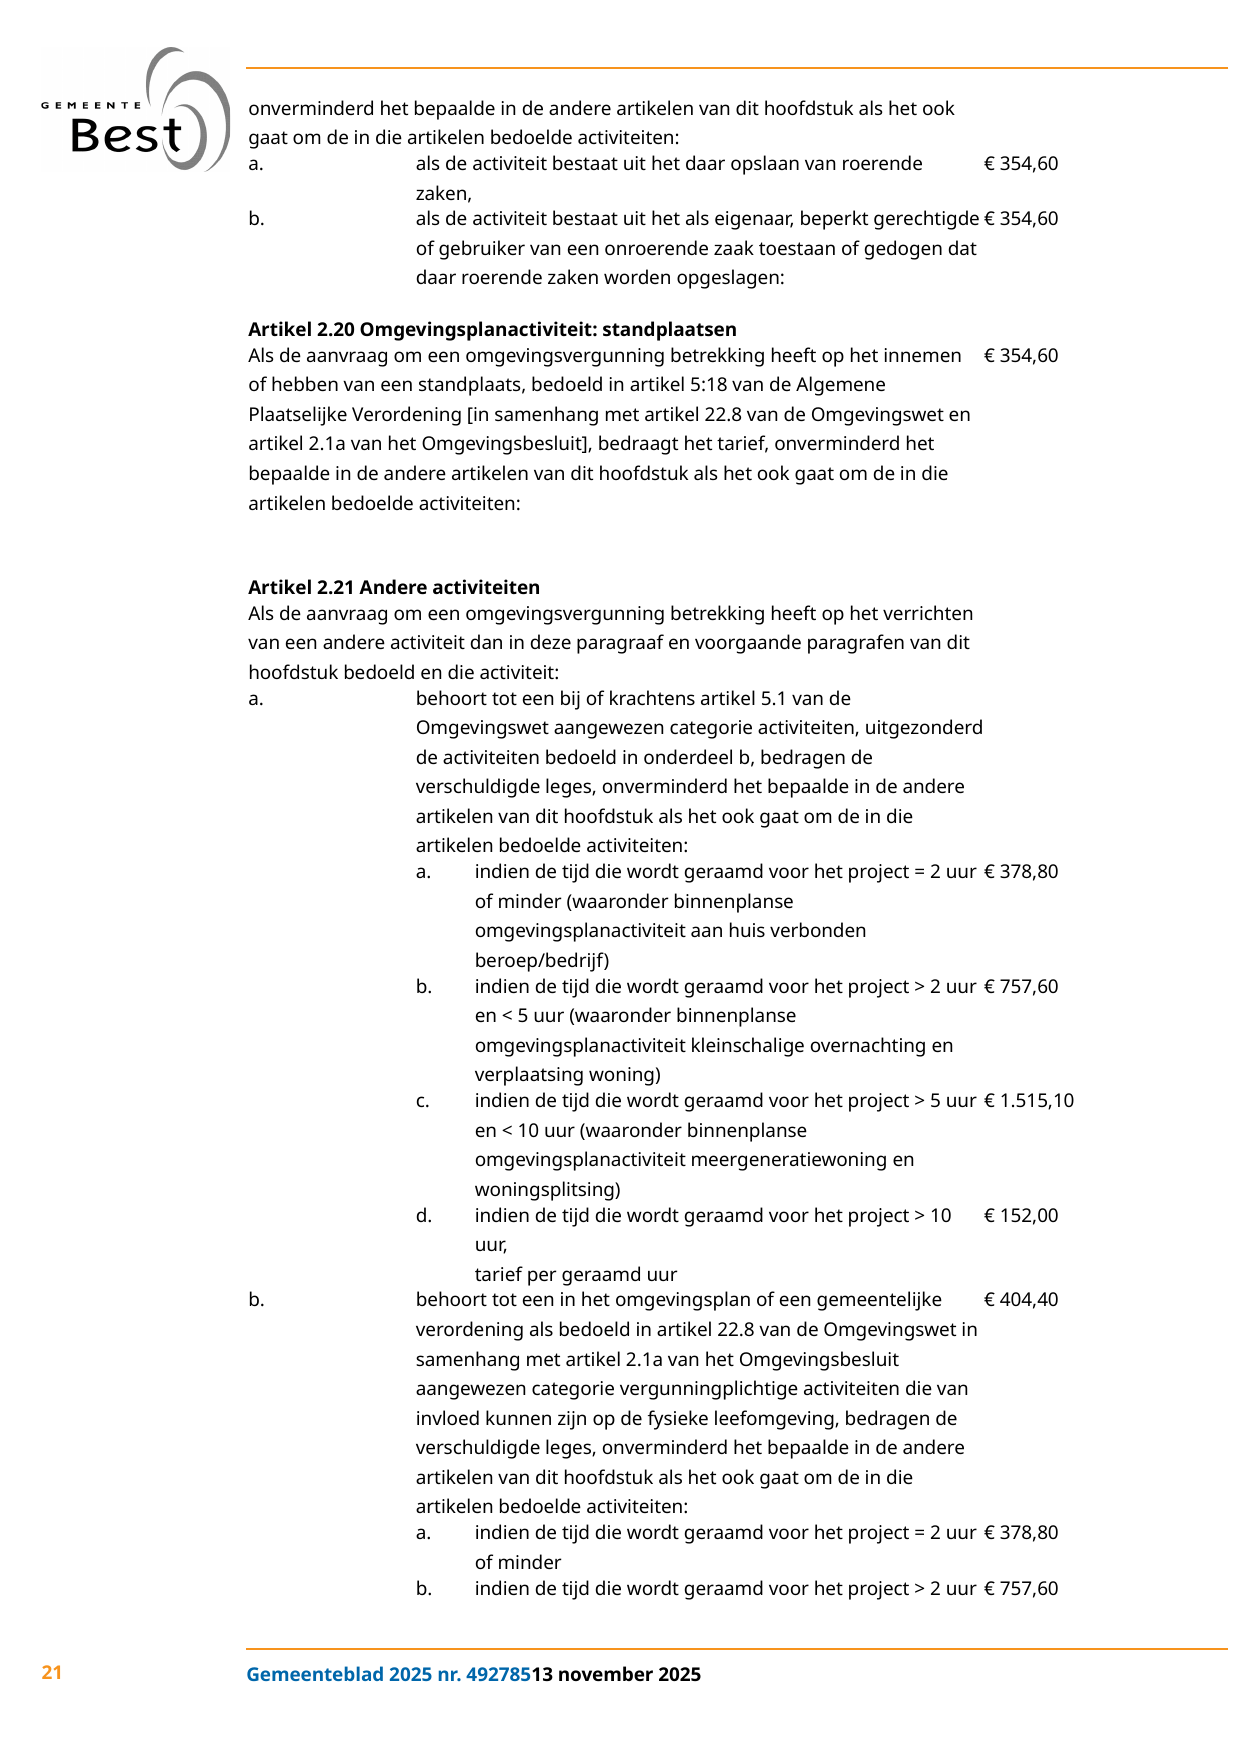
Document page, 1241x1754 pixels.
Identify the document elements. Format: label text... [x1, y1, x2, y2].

table_cell indien de tijd die wordt geraamd voor het project > 10 uur, tarief per geraamd uur [416, 1202, 984, 1287]
table_header [984, 574, 1152, 600]
table_cell [984, 290, 1152, 316]
table_cell indien de tijd die wordt geraamd voor het project > 2 uur [416, 1575, 984, 1601]
table_cell a. [248, 150, 416, 205]
table_cell [248, 973, 416, 1087]
table_cell [248, 1202, 416, 1287]
table_cell € 378,80 [984, 858, 1152, 973]
table_cell [248, 290, 984, 316]
table_cell € 354,60 [984, 342, 1152, 515]
table_cell indien de tijd die wordt geraamd voor het project > 5 uur en < 10 uur (waaronder binnenplanse omgevingsplanactiviteit meergeneratiewoning en woningsplitsing) [416, 1087, 984, 1202]
table_cell € 152,00 [984, 1202, 1152, 1287]
table_cell [984, 95, 1152, 150]
table_cell [248, 1087, 416, 1202]
table_cell behoort tot een bij of krachtens artikel 5.1 van de Omgevingswet aangewezen categorie activiteiten, uitgezonderd de activiteiten bedoeld in onderdeel b, bedragen de verschuldigde leges, onverminderd het bepaalde in de andere artikelen van dit hoofdstuk als het ook gaat om de in die artikelen bedoelde activiteiten: [416, 685, 984, 858]
table_cell Als de aanvraag om een omgevingsvergunning betrekking heeft op het verrichten van een andere activiteit dan in deze paragraaf en voorgaande paragrafen van dit hoofdstuk bedoeld en die activiteit: [248, 600, 984, 685]
table_cell indien de tijd die wordt geraamd voor het project = 2 uur of minder [416, 1520, 984, 1575]
table_cell [984, 600, 1152, 685]
picture [41, 47, 231, 172]
table_cell € 354,60 [984, 205, 1152, 290]
table_cell [984, 685, 1152, 858]
table_cell € 757,60 [984, 1575, 1152, 1601]
table_cell behoort tot een in het omgevingsplan of een gemeentelijke verordening als bedoeld in artikel 22.8 van de Omgevingswet in samenhang met artikel 2.1a van het Omgevingsbesluit aangewezen categorie vergunningplichtige activiteiten die van invloed kunnen zijn op de fysieke leefomgeving, bedragen de verschuldigde leges, onverminderd het bepaalde in de andere artikelen van dit hoofdstuk als het ook gaat om de in die artikelen bedoelde activiteiten: [416, 1287, 984, 1519]
table_cell Als de aanvraag om een omgevingsvergunning betrekking heeft op het innemen of hebben van een standplaats, bedoeld in artikel 5:18 van de Algemene Plaatselijke Verordening [in samenhang met artikel 22.8 van de Omgevingswet en artikel 2.1a van het Omgevingsbesluit], bedraagt het tarief, onverminderd het bepaalde in de andere artikelen van dit hoofdstuk als het ook gaat om de in die artikelen bedoelde activiteiten: [248, 342, 984, 515]
table_cell b. [248, 205, 416, 290]
table_cell indien de tijd die wordt geraamd voor het project > 2 uur en < 5 uur (waaronder binnenplanse omgevingsplanactiviteit kleinschalige overnachting en verplaatsing woning) [416, 973, 984, 1087]
table_cell [984, 515, 1152, 541]
table_cell € 354,60 [984, 150, 1152, 205]
table_header Artikel 2.21 Andere activiteiten [248, 574, 984, 600]
table_cell € 1.515,10 [984, 1087, 1152, 1202]
table_cell [984, 316, 1152, 342]
table_cell indien de tijd die wordt geraamd voor het project = 2 uur of minder (waaronder binnenplanse omgevingsplanactiviteit aan huis verbonden beroep/bedrijf) [416, 858, 984, 973]
table_cell [248, 1520, 416, 1575]
table_cell € 404,40 [984, 1287, 1152, 1519]
table_cell als de activiteit bestaat uit het daar opslaan van roerende zaken, [416, 150, 984, 205]
table_cell [248, 858, 416, 973]
table_cell a. [248, 685, 416, 858]
table_cell [248, 515, 984, 541]
table_cell onverminderd het bepaalde in de andere artikelen van dit hoofdstuk als het ook gaat om de in die artikelen bedoelde activiteiten: [248, 95, 984, 150]
table_cell als de activiteit bestaat uit het als eigenaar, beperkt gerechtigde of gebruiker van een onroerende zaak toestaan of gedogen dat daar roerende zaken worden opgeslagen: [416, 205, 984, 290]
table_cell b. [248, 1287, 416, 1519]
table_cell € 757,60 [984, 973, 1152, 1087]
table_cell Artikel 2.20 Omgevingsplanactiviteit: standplaatsen [248, 316, 984, 342]
table_cell [248, 1575, 416, 1601]
table_cell € 378,80 [984, 1520, 1152, 1575]
